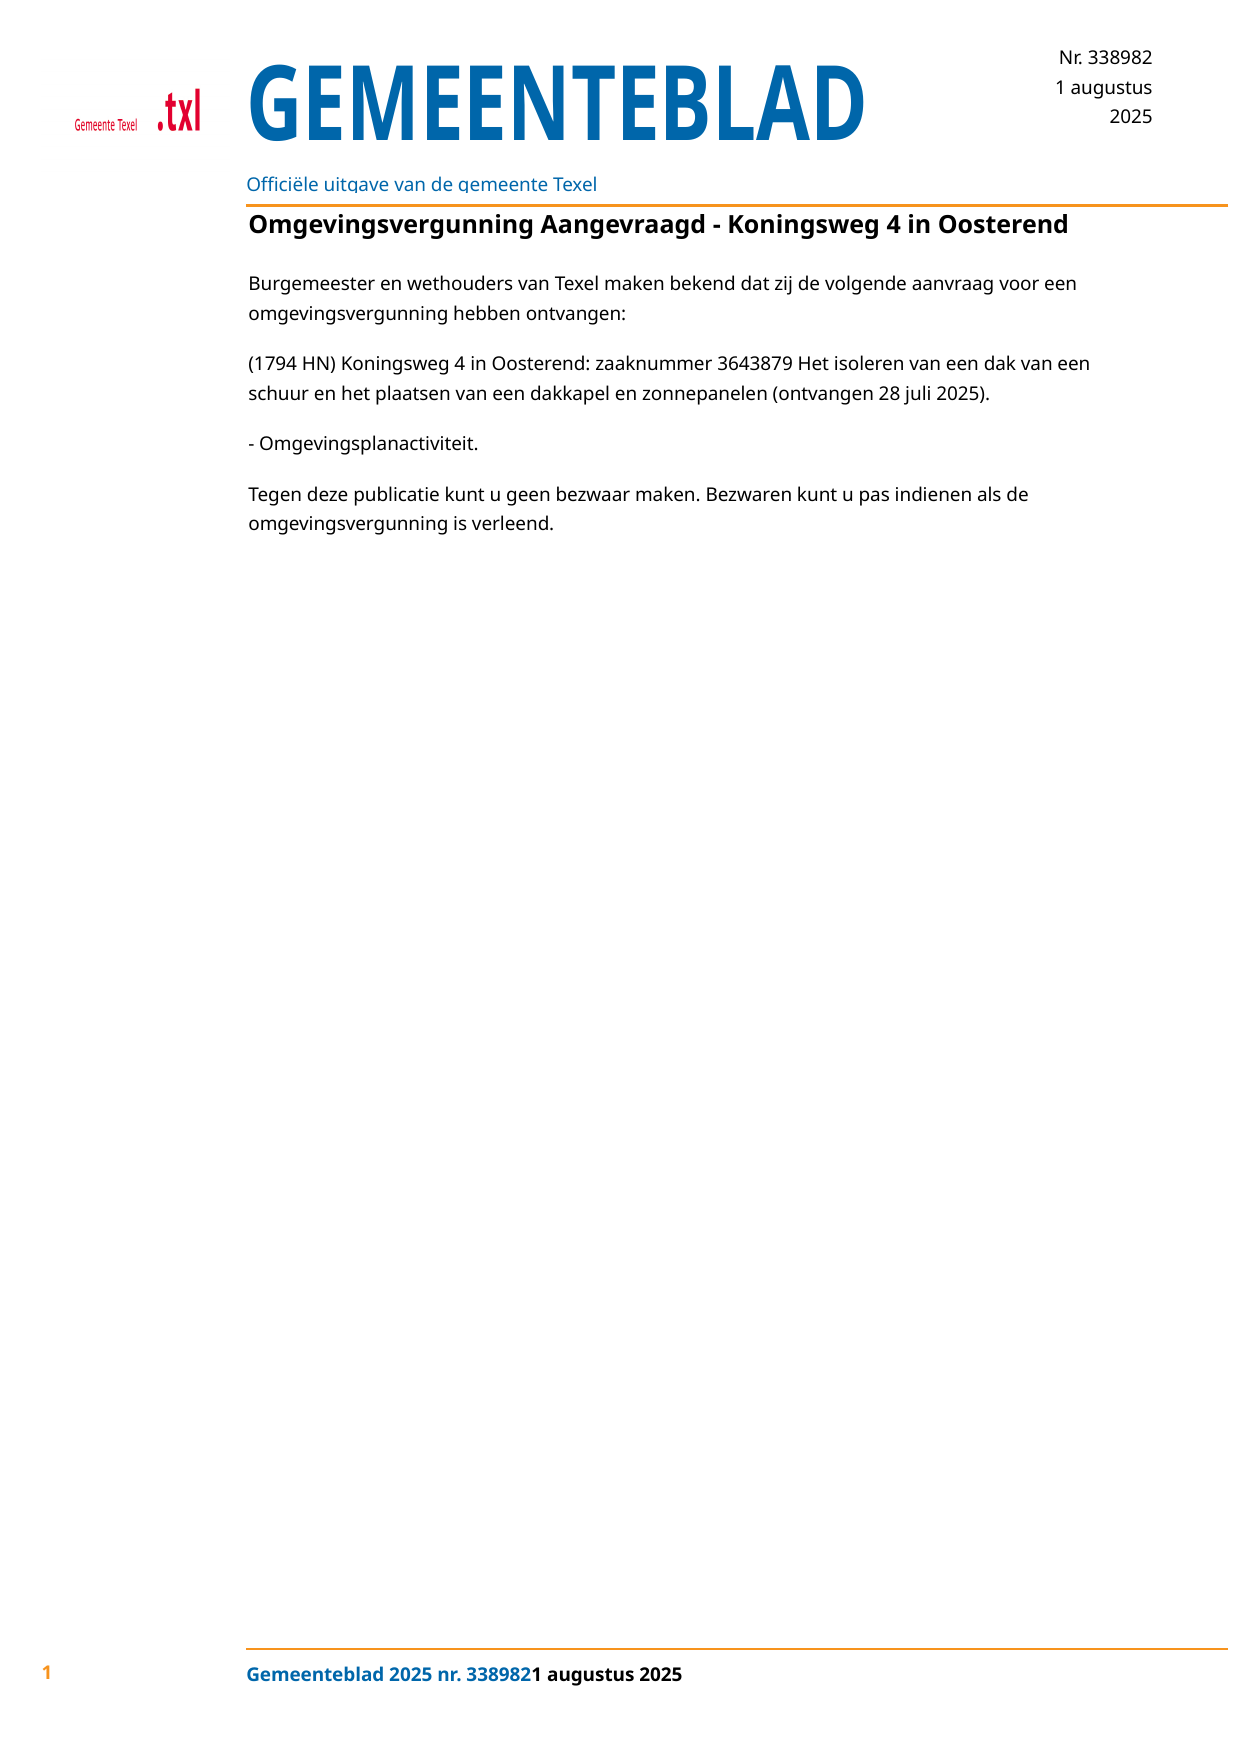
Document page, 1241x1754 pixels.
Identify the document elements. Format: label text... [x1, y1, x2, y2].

text Omgevingsvergunning Aangevraagd - Koningsweg 4 in Oosterend [248, 207, 1152, 241]
text - Omgevingsplanactiviteit. [248, 430, 1152, 456]
text (1794 HN) Koningsweg 4 in Oosterend: zaaknummer 3643879 Het isoleren van een dak van een schuur en het plaatsen van een dakkapel en zonnepanelen (ontvangen 28 juli 2025). [248, 350, 1152, 406]
picture [41, 47, 231, 172]
text Tegen deze publicatie kunt u geen bezwaar maken. Bezwaren kunt u pas indienen als de omgevingsvergunning is verleend. [248, 481, 1152, 536]
text Burgemeester en wethouders van Texel maken bekend dat zij de volgende aanvraag voor een omgevingsvergunning hebben ontvangen: [248, 270, 1152, 326]
